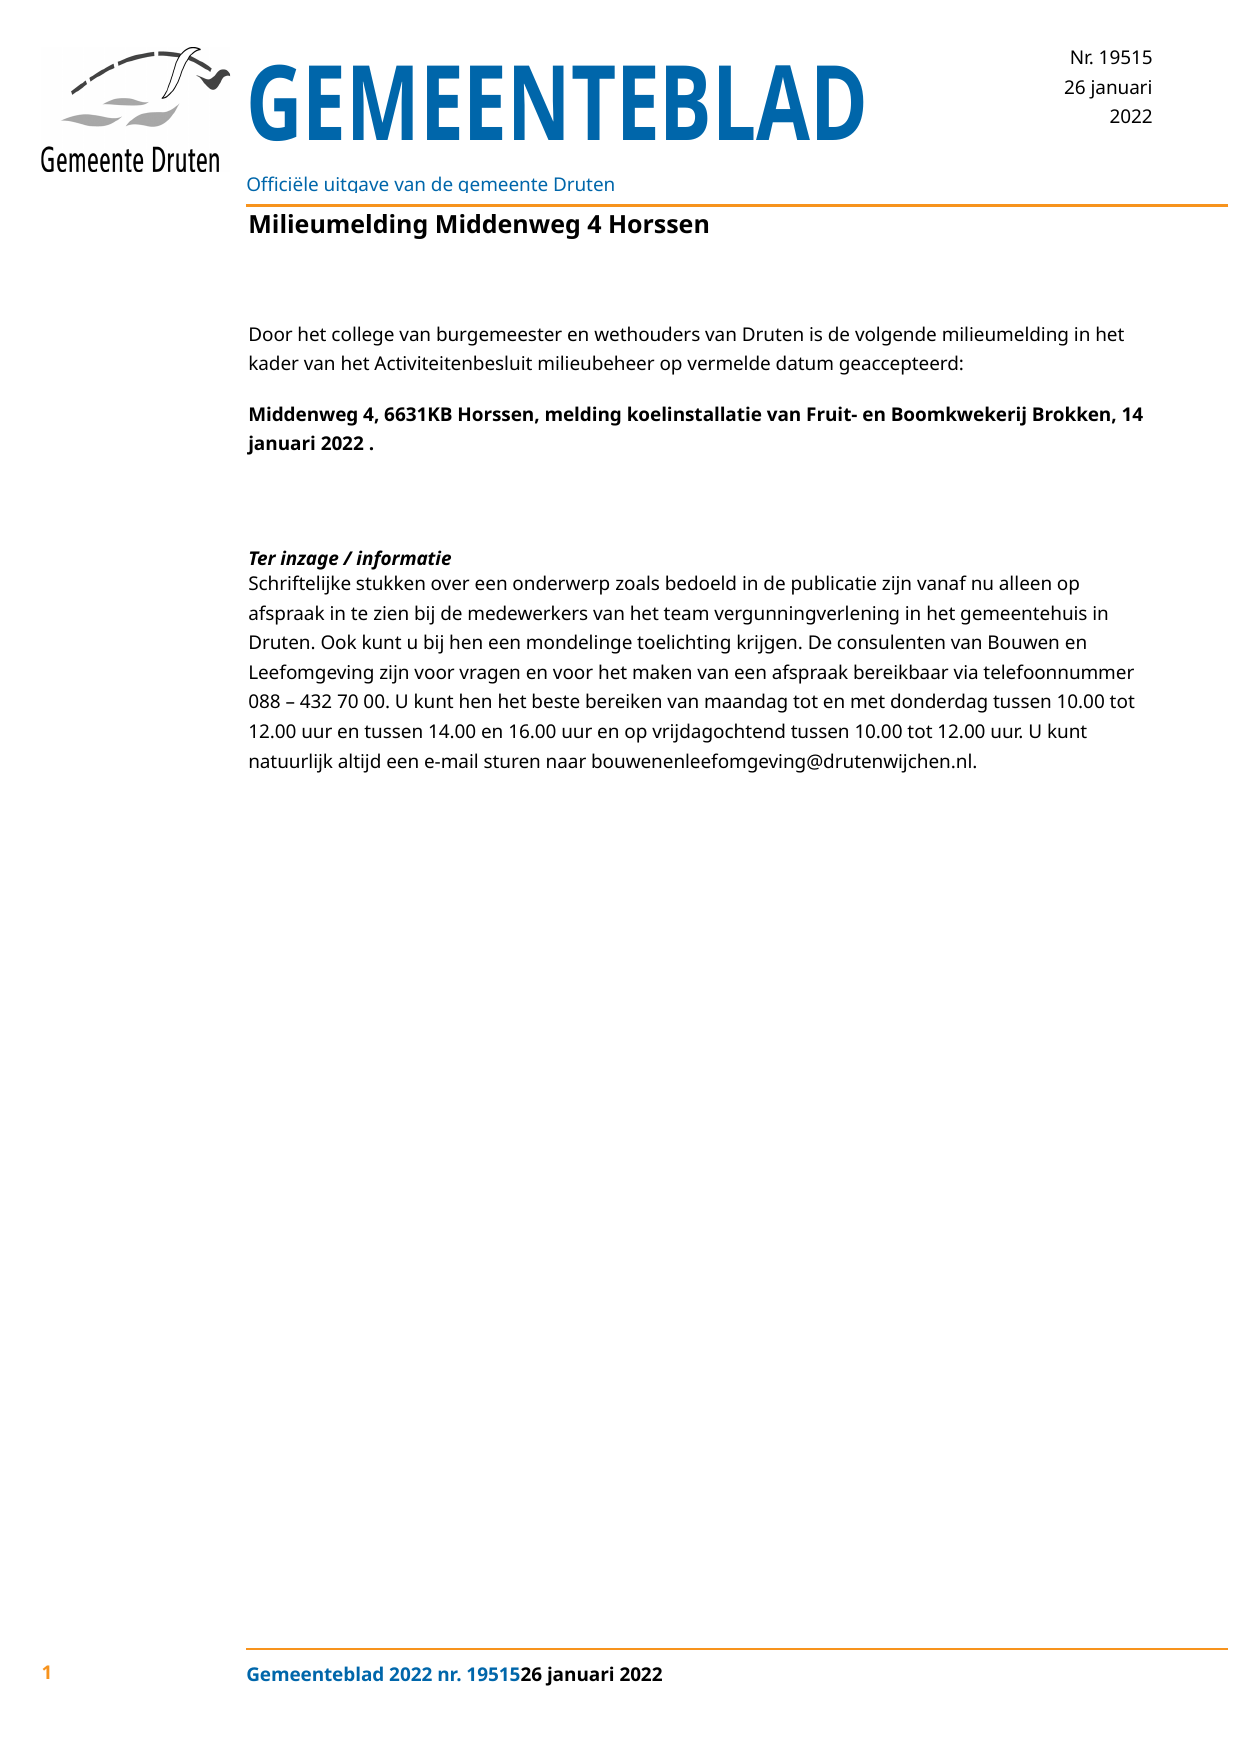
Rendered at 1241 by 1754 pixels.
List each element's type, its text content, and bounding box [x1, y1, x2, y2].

text Ter inzage / informatie [248, 545, 1152, 570]
text Door het college van burgemeester en wethouders van Druten is de volgende milieumelding in het kader van het Activiteitenbesluit milieubeheer op vermelde datum geaccepteerd: [248, 321, 1152, 376]
text Schriftelijke stukken over een onderwerp zoals bedoeld in de publicatie zijn vanaf nu alleen op afspraak in te zien bij de medewerkers van het team vergunningverlening in het gemeentehuis in Druten. Ook kunt u bij hen een mondelinge toelichting krijgen. De consulenten van Bouwen en Leefomgeving zijn voor vragen en voor het maken van een afspraak bereikbaar via telefoonnummer 088 – 432 70 00. U kunt hen het beste bereiken van maandag tot en met donderdag tussen 10.00 tot 12.00 uur en tussen 14.00 en 16.00 uur en op vrijdagochtend tussen 10.00 tot 12.00 uur. U kunt natuurlijk altijd een e-mail sturen naar bouwenenleefomgeving@drutenwijchen.nl. [248, 570, 1152, 774]
picture [41, 47, 231, 172]
text Middenweg 4, 6631KB Horssen, melding koelinstallatie van Fruit- en Boomkwekerij Brokken, 14 januari 2022 . [248, 401, 1152, 456]
text Milieumelding Middenweg 4 Horssen [248, 207, 1152, 241]
